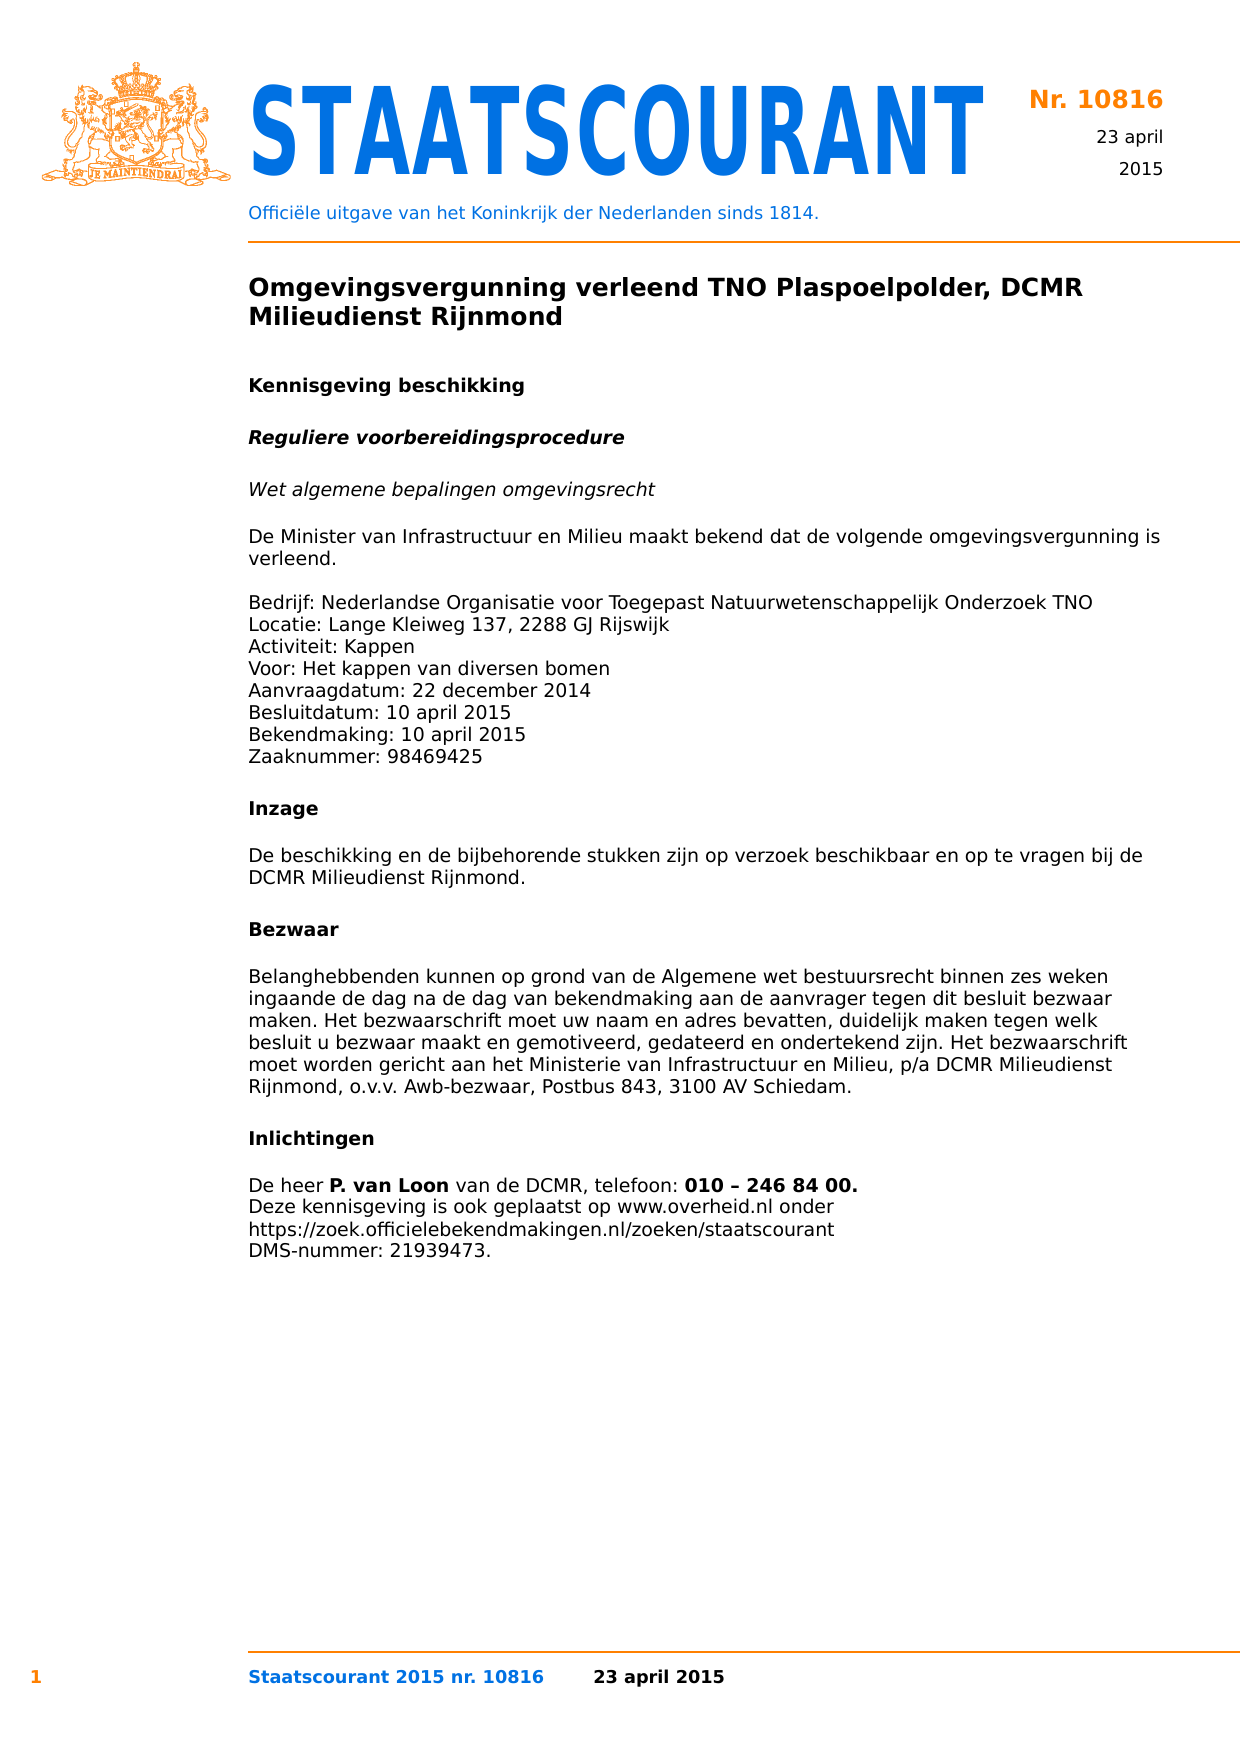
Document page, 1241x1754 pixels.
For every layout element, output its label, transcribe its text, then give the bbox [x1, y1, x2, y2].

text Besluitdatum: 10 april 2015 [248, 702, 1163, 724]
text Locatie: Lange Kleiweg 137, 2288 GJ Rijswijk [248, 614, 1163, 636]
text De heer P. van Loon van de DCMR, telefoon: 010 – 246 84 00. [248, 1174, 1163, 1196]
subtitle Wet algemene bepalingen omgevingsrecht [248, 479, 1163, 501]
table_cell Officiële uitgave van het Koninkrijk der Nederlanden sinds 1814. [248, 203, 1240, 241]
subtitle Inlichtingen [248, 1127, 1163, 1149]
text Voor: Het kappen van diversen bomen [248, 658, 1163, 680]
text De Minister van Infrastructuur en Milieu maakt bekend dat de volgende omgevingsvergunning is verleend. [248, 526, 1163, 570]
subtitle Inzage [248, 798, 1163, 820]
table_cell 23 april [998, 121, 1240, 153]
table_header Nr. 10816 [998, 62, 1240, 121]
table_cell 2015 [998, 153, 1240, 203]
text Aanvraagdatum: 22 december 2014 [248, 680, 1163, 702]
table_header STAATSCOURANT [248, 62, 998, 203]
text Bekendmaking: 10 april 2015 [248, 724, 1163, 746]
subtitle Reguliere voorbereidingsprocedure [248, 427, 1163, 449]
text Zaaknummer: 98469425 [248, 746, 1163, 768]
picture [41, 62, 231, 186]
text DMS-nummer: 21939473. [248, 1240, 1163, 1262]
text Activiteit: Kappen [248, 636, 1163, 658]
text Belanghebbenden kunnen op grond van de Algemene wet bestuursrecht binnen zes weken ingaande de dag na de dag van bekendmaking aan de aanvrager tegen dit besluit bezwaar maken. Het bezwaarschrift moet uw naam en adres bevatten, duidelijk maken tegen welk besluit u bezwaar maakt en gemotiveerd, gedateerd en ondertekend zijn. Het bezwaarschrift moet worden gericht aan het Ministerie van Infrastructuur en Milieu, p/a DCMR Milieudienst Rijnmond, o.v.v. Awb-bezwaar, Postbus 843, 3100 AV Schiedam. [248, 966, 1163, 1097]
subtitle Kennisgeving beschikking [248, 375, 1163, 397]
table_header [25, 62, 248, 241]
text Deze kennisgeving is ook geplaatst op www.overheid.nl onder https://zoek.officielebekendmakingen.nl/zoeken/staatscourant [248, 1196, 1163, 1240]
subtitle Omgevingsvergunning verleend TNO Plaspoelpolder, DCMR Milieudienst Rijnmond [248, 273, 1163, 331]
text De beschikking en de bijbehorende stukken zijn op verzoek beschikbaar en op te vragen bij de DCMR Milieudienst Rijnmond. [248, 845, 1163, 889]
subtitle Bezwaar [248, 919, 1163, 941]
text Bedrijf: Nederlandse Organisatie voor Toegepast Natuurwetenschappelijk Onderzoek TNO [248, 592, 1163, 614]
